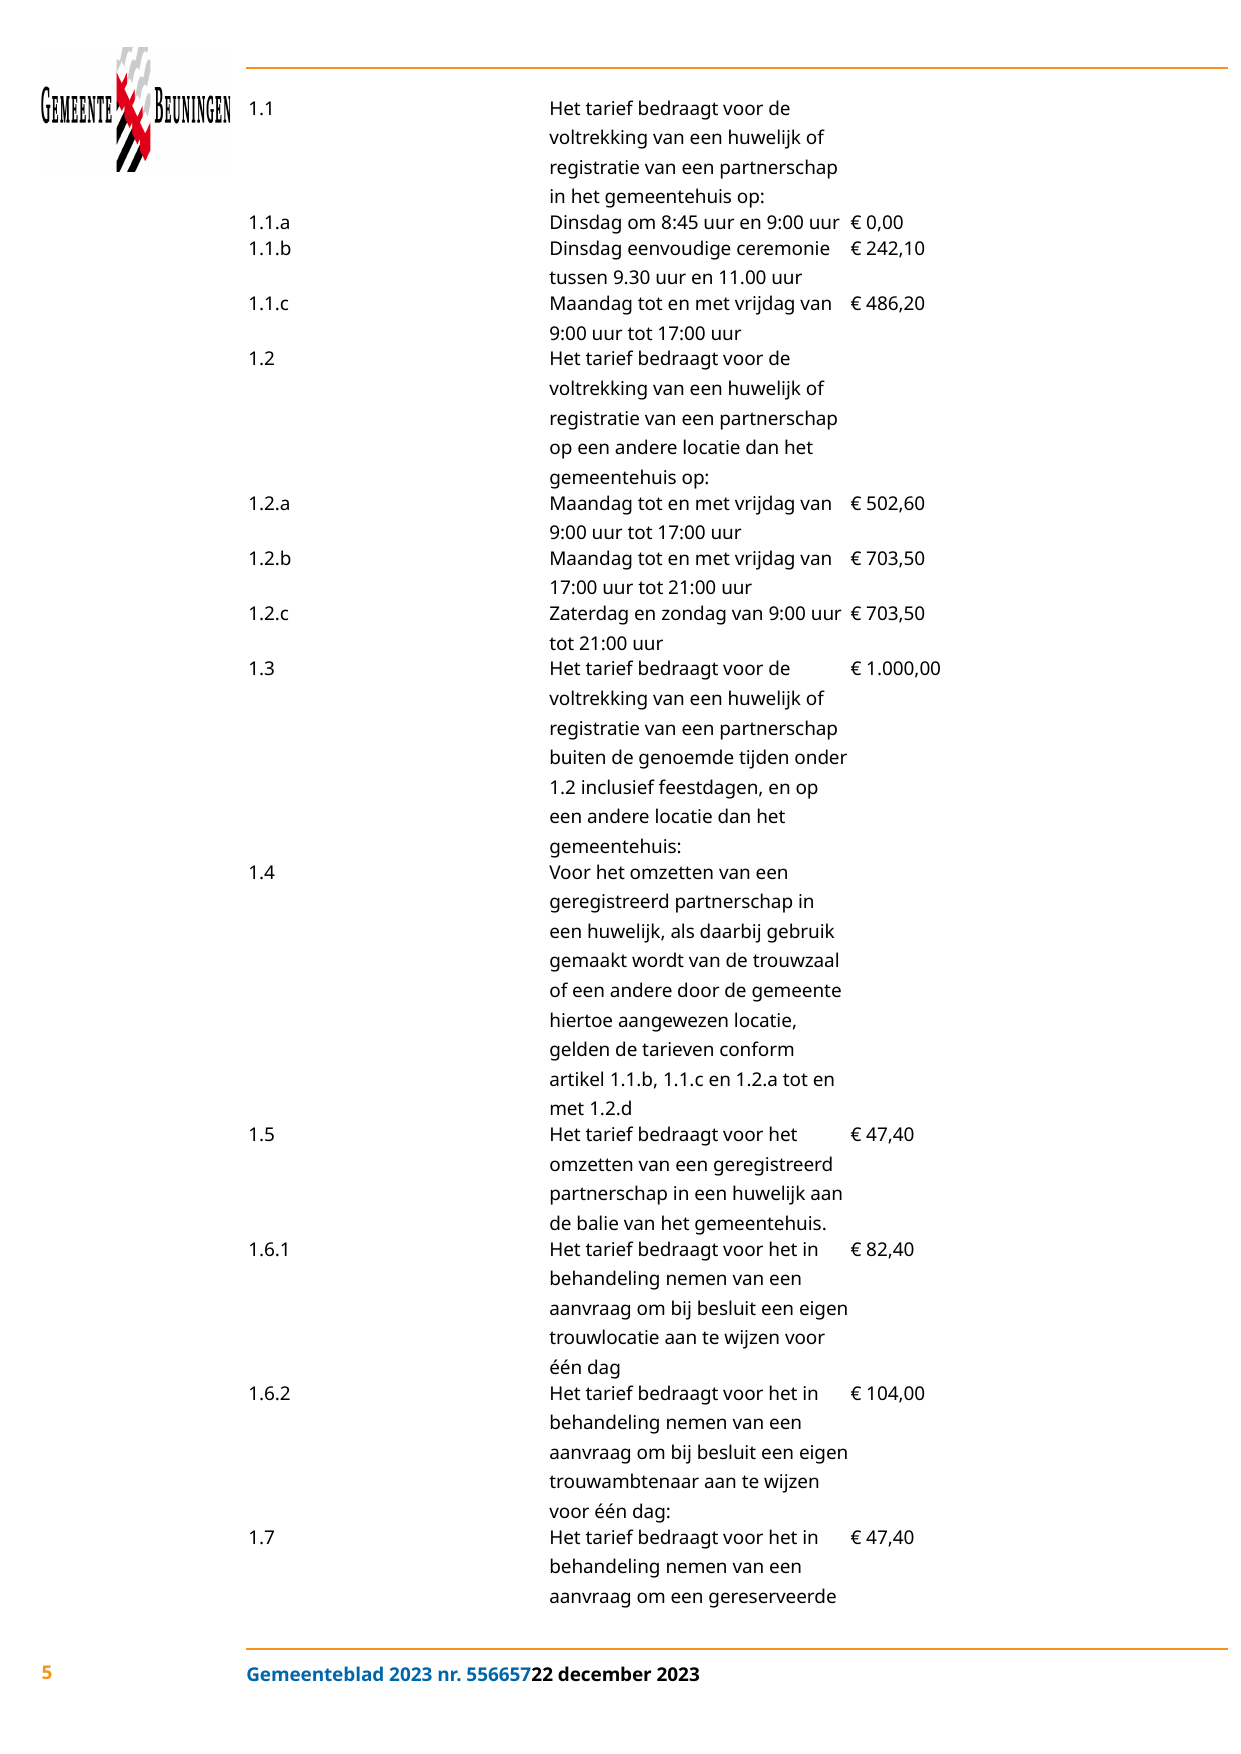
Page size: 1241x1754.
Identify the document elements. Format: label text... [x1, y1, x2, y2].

table_cell € 82,40 [850, 1236, 1152, 1380]
table_cell 1.1.a [248, 209, 549, 235]
table_cell 1.3 [248, 656, 549, 859]
table_cell Het tarief bedraagt voor de voltrekking van een huwelijk of registratie van een partnerschap buiten de genoemde tijden onder 1.2 inclusief feestdagen, en op een andere locatie dan het gemeentehuis: [549, 656, 850, 859]
table_cell 1.2 [248, 346, 549, 490]
table_cell Maandag tot en met vrijdag van 9:00 uur tot 17:00 uur [549, 290, 850, 346]
table_cell € 502,60 [850, 490, 1152, 545]
table_cell € 0,00 [850, 209, 1152, 235]
table_cell € 703,50 [850, 545, 1152, 600]
table_cell € 242,10 [850, 235, 1152, 290]
table_cell [850, 859, 1152, 1121]
table_cell 1.4 [248, 859, 549, 1121]
table_cell Het tarief bedraagt voor het in behandeling nemen van een aanvraag om bij besluit een eigen trouwlocatie aan te wijzen voor één dag [549, 1236, 850, 1380]
table_header 1.1 [248, 95, 549, 209]
table_cell € 47,40 [850, 1121, 1152, 1236]
table_cell 1.1.b [248, 235, 549, 290]
table_cell 1.6.1 [248, 1236, 549, 1380]
table_cell Voor het omzetten van een geregistreerd partnerschap in een huwelijk, als daarbij gebruik gemaakt wordt van de trouwzaal of een andere door de gemeente hiertoe aangewezen locatie, gelden de tarieven conform artikel 1.1.b, 1.1.c en 1.2.a tot en met 1.2.d [549, 859, 850, 1121]
table_cell Het tarief bedraagt voor de voltrekking van een huwelijk of registratie van een partnerschap op een andere locatie dan het gemeentehuis op: [549, 346, 850, 490]
table_cell Dinsdag eenvoudige ceremonie tussen 9.30 uur en 11.00 uur [549, 235, 850, 290]
table_cell 1.2.a [248, 490, 549, 545]
table_cell Maandag tot en met vrijdag van 17:00 uur tot 21:00 uur [549, 545, 850, 600]
table_cell € 703,50 [850, 600, 1152, 656]
table_header [850, 95, 1152, 209]
table_header Het tarief bedraagt voor de voltrekking van een huwelijk of registratie van een partnerschap in het gemeentehuis op: [549, 95, 850, 209]
table_cell Het tarief bedraagt voor het in behandeling nemen van een aanvraag om een gereserveerde [549, 1524, 850, 1609]
table_cell 1.6.2 [248, 1380, 549, 1524]
table_cell Dinsdag om 8:45 uur en 9:00 uur [549, 209, 850, 235]
table_cell 1.2.b [248, 545, 549, 600]
table_cell 1.2.c [248, 600, 549, 656]
table_cell € 486,20 [850, 290, 1152, 346]
table_cell 1.1.c [248, 290, 549, 346]
table_cell € 1.000,00 [850, 656, 1152, 859]
table_cell [850, 346, 1152, 490]
table_cell € 104,00 [850, 1380, 1152, 1524]
table_cell Het tarief bedraagt voor het omzetten van een geregistreerd partnerschap in een huwelijk aan de balie van het gemeentehuis. [549, 1121, 850, 1236]
picture [41, 47, 231, 172]
table_cell € 47,40 [850, 1524, 1152, 1609]
table_cell Zaterdag en zondag van 9:00 uur tot 21:00 uur [549, 600, 850, 656]
table_cell 1.5 [248, 1121, 549, 1236]
table_cell Het tarief bedraagt voor het in behandeling nemen van een aanvraag om bij besluit een eigen trouwambtenaar aan te wijzen voor één dag: [549, 1380, 850, 1524]
table_cell Maandag tot en met vrijdag van 9:00 uur tot 17:00 uur [549, 490, 850, 545]
table_cell 1.7 [248, 1524, 549, 1609]
